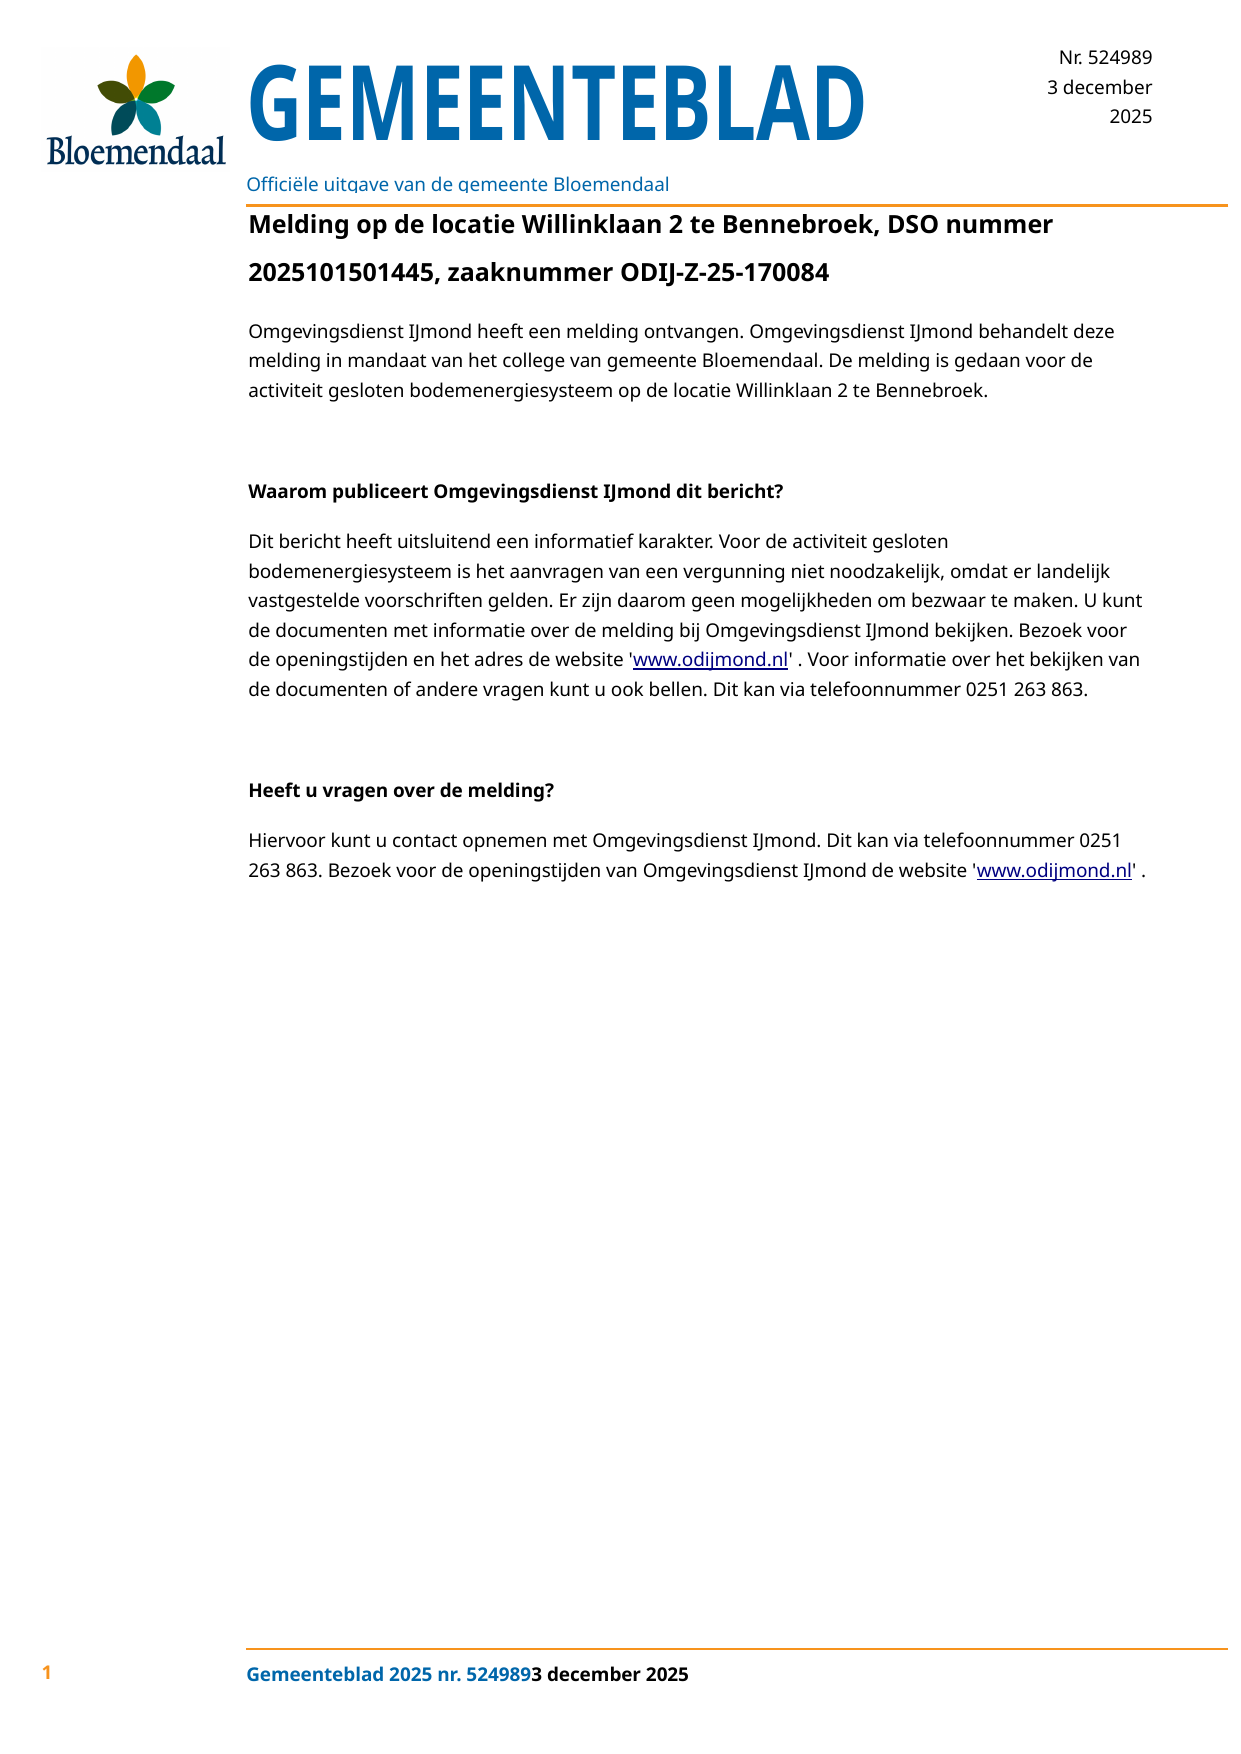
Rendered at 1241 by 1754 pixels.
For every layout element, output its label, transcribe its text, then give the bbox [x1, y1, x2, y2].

text Omgevingsdienst IJmond heeft een melding ontvangen. Omgevingsdienst IJmond behandelt deze melding in mandaat van het college van gemeente Bloemendaal. De melding is gedaan voor de activiteit gesloten bodemenergiesysteem op de locatie Willinklaan 2 te Bennebroek. [248, 318, 1152, 403]
text Heeft u vragen over de melding? [248, 777, 1152, 803]
text Waarom publiceert Omgevingsdienst IJmond dit bericht? [248, 478, 1152, 504]
text Melding op de locatie Willinklaan 2 te Bennebroek, DSO nummer 2025101501445, zaaknummer ODIJ-Z-25-170084 [248, 207, 1152, 288]
text Dit bericht heeft uitsluitend een informatief karakter. Voor de activiteit gesloten bodemenergiesysteem is het aanvragen van een vergunning niet noodzakelijk, omdat er landelijk vastgestelde voorschriften gelden. Er zijn daarom geen mogelijkheden om bezwaar te maken. U kunt de documenten met informatie over de melding bij Omgevingsdienst IJmond bekijken. Bezoek voor de openingstijden en het adres de website 'www.odijmond.nl' . Voor informatie over het bekijken van de documenten of andere vragen kunt u ook bellen. Dit kan via telefoonnummer 0251 263 863. [248, 528, 1152, 702]
picture [41, 47, 231, 172]
text Hiervoor kunt u contact opnemen met Omgevingsdienst IJmond. Dit kan via telefoonnummer 0251 263 863. Bezoek voor de openingstijden van Omgevingsdienst IJmond de website 'www.odijmond.nl' . [248, 827, 1152, 883]
